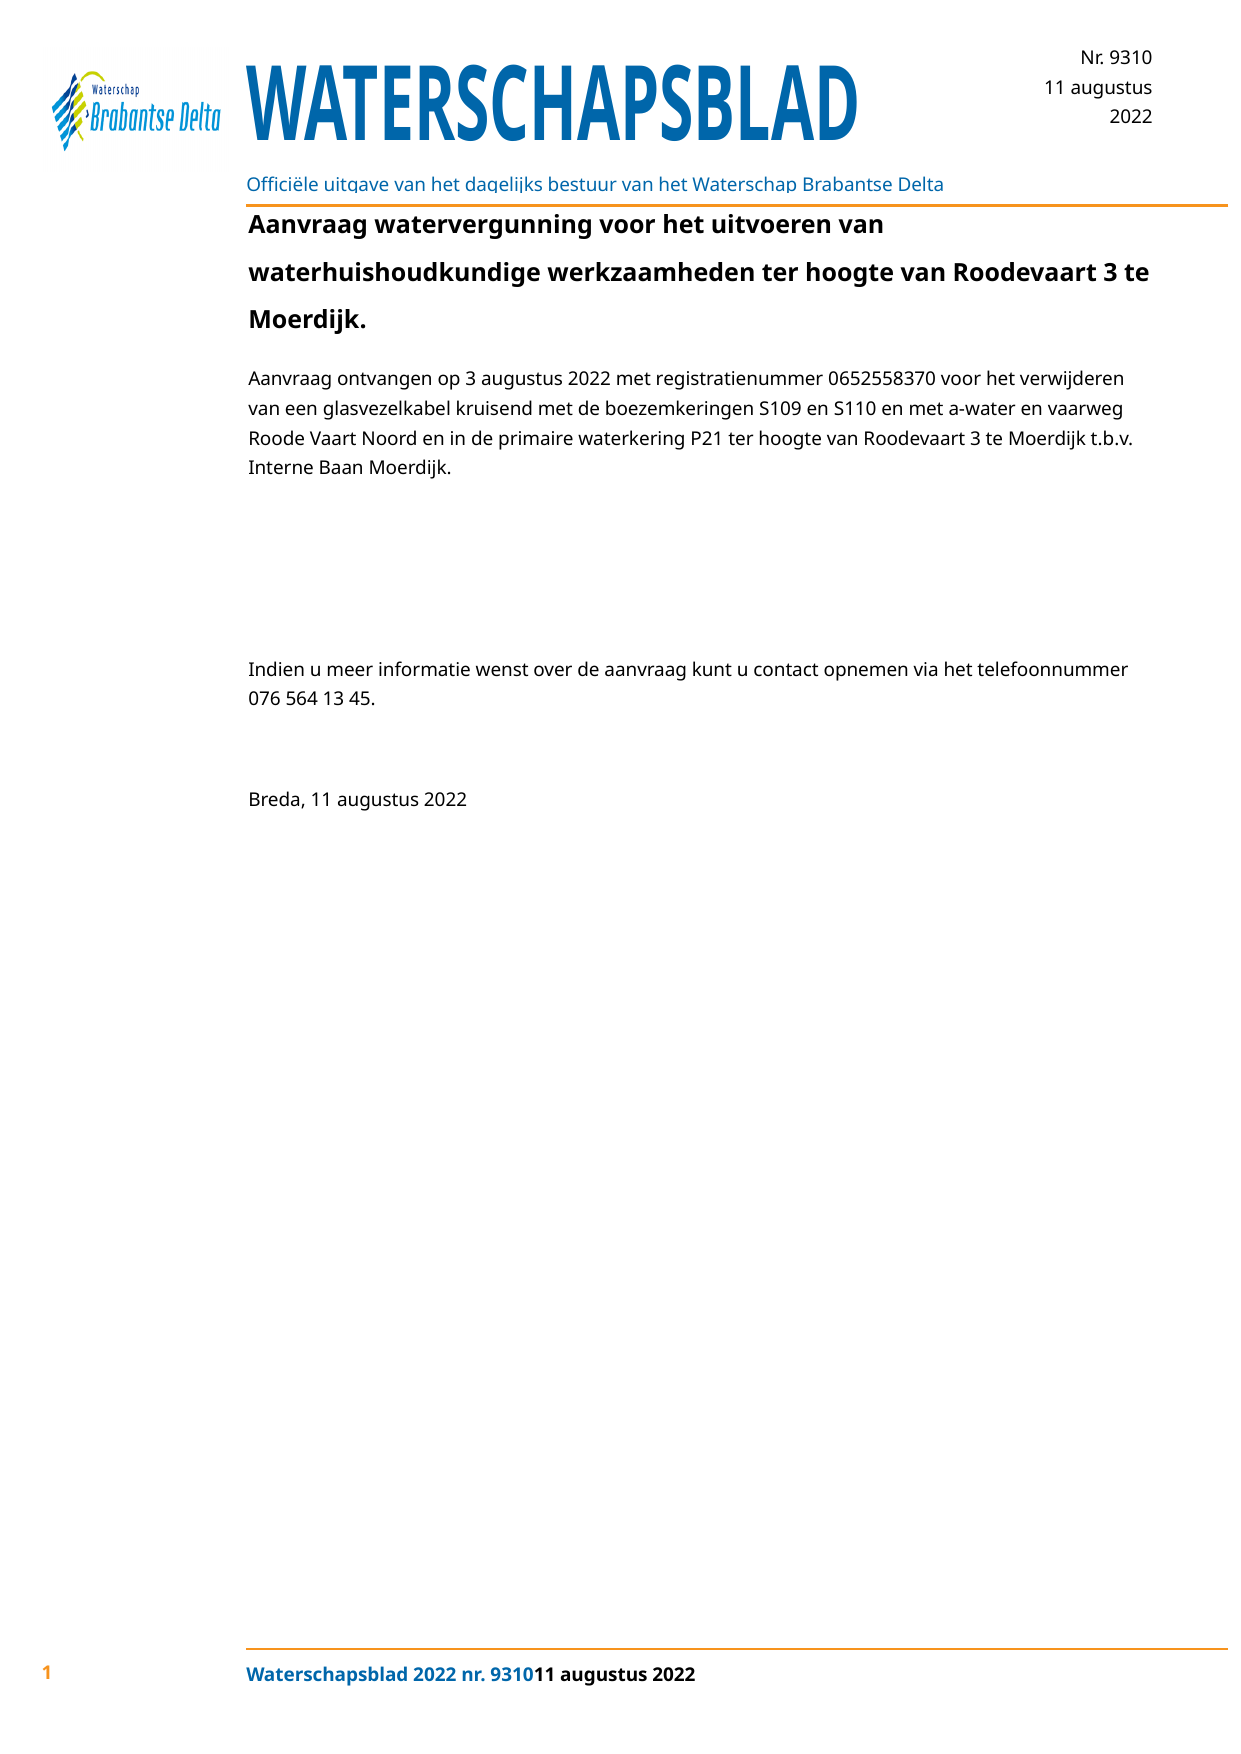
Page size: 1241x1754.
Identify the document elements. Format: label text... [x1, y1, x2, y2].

text Breda, 11 augustus 2022 [248, 786, 1152, 812]
text Indien u meer informatie wenst over de aanvraag kunt u contact opnemen via het telefoonnummer 076 564 13 45. [248, 656, 1152, 711]
text Aanvraag watervergunning voor het uitvoeren van waterhuishoudkundige werkzaamheden ter hoogte van Roodevaart 3 te Moerdijk. [248, 207, 1152, 336]
text Aanvraag ontvangen op 3 augustus 2022 met registratienummer 0652558370 voor het verwijderen van een glasvezelkabel kruisend met de boezemkeringen S109 en S110 en met a-water en vaarweg Roode Vaart Noord en in de primaire waterkering P21 ter hoogte van Roodevaart 3 te Moerdijk t.b.v. Interne Baan Moerdijk. [248, 366, 1152, 480]
picture [41, 47, 231, 172]
